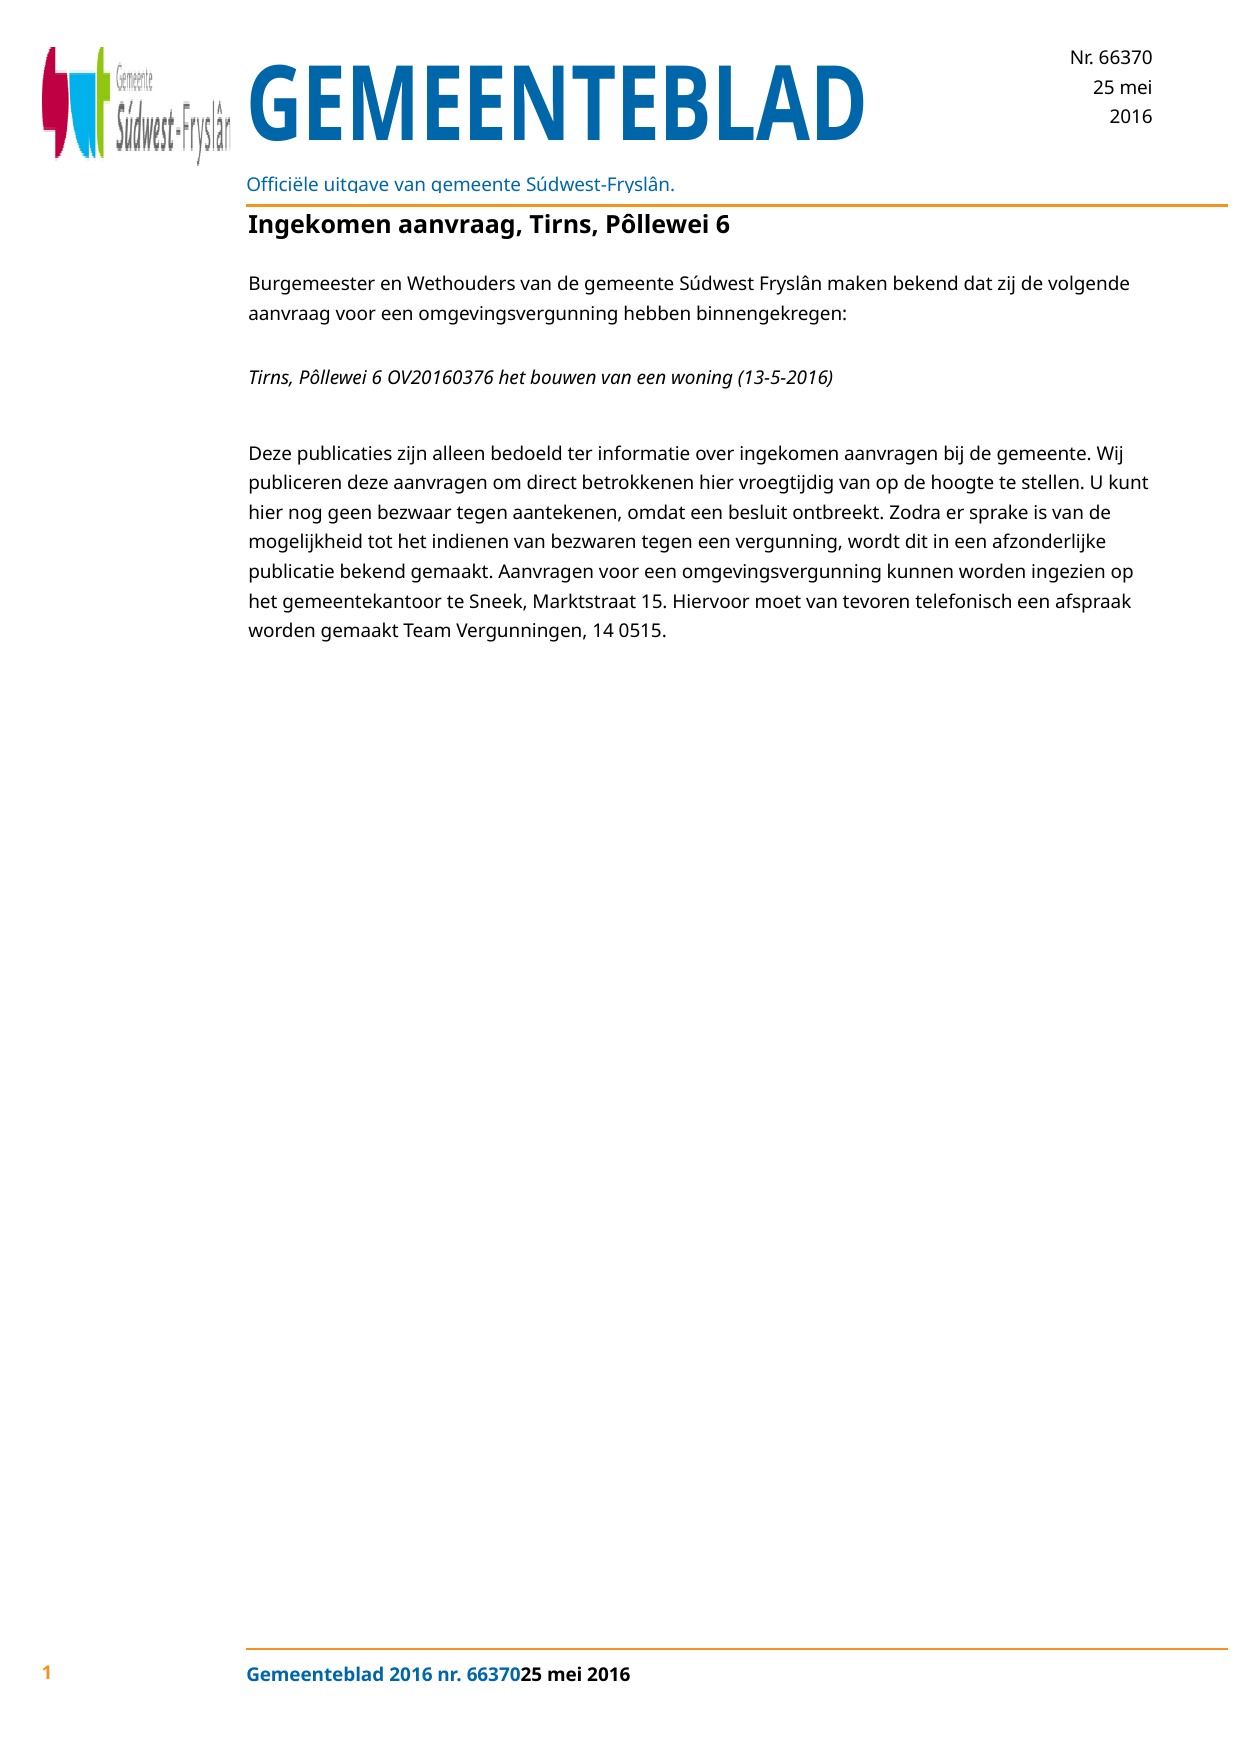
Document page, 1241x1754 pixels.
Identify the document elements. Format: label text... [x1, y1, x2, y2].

text Ingekomen aanvraag, Tirns, Pôllewei 6 [248, 207, 1152, 241]
text Tirns, Pôllewei 6 OV20160376 het bouwen van een woning (13-5-2016) [248, 364, 1152, 389]
text Deze publicaties zijn alleen bedoeld ter informatie over ingekomen aanvragen bij de gemeente. Wij publiceren deze aanvragen om direct betrokkenen hier vroegtijdig van op de hoogte te stellen. U kunt hier nog geen bezwaar tegen aantekenen, omdat een besluit ontbreekt. Zodra er sprake is van de mogelijkheid tot het indienen van bezwaren tegen een vergunning, wordt dit in een afzonderlijke publicatie bekend gemaakt. Aanvragen voor een omgevingsvergunning kunnen worden ingezien op het gemeentekantoor te Sneek, Marktstraat 15. Hiervoor moet van tevoren telefonisch een afspraak worden gemaakt Team Vergunningen, 14 0515. [248, 440, 1152, 643]
text Burgemeester en Wethouders van de gemeente Súdwest Fryslân maken bekend dat zij de volgende aanvraag voor een omgevingsvergunning hebben binnengekregen: [248, 270, 1152, 326]
picture [41, 47, 231, 172]
